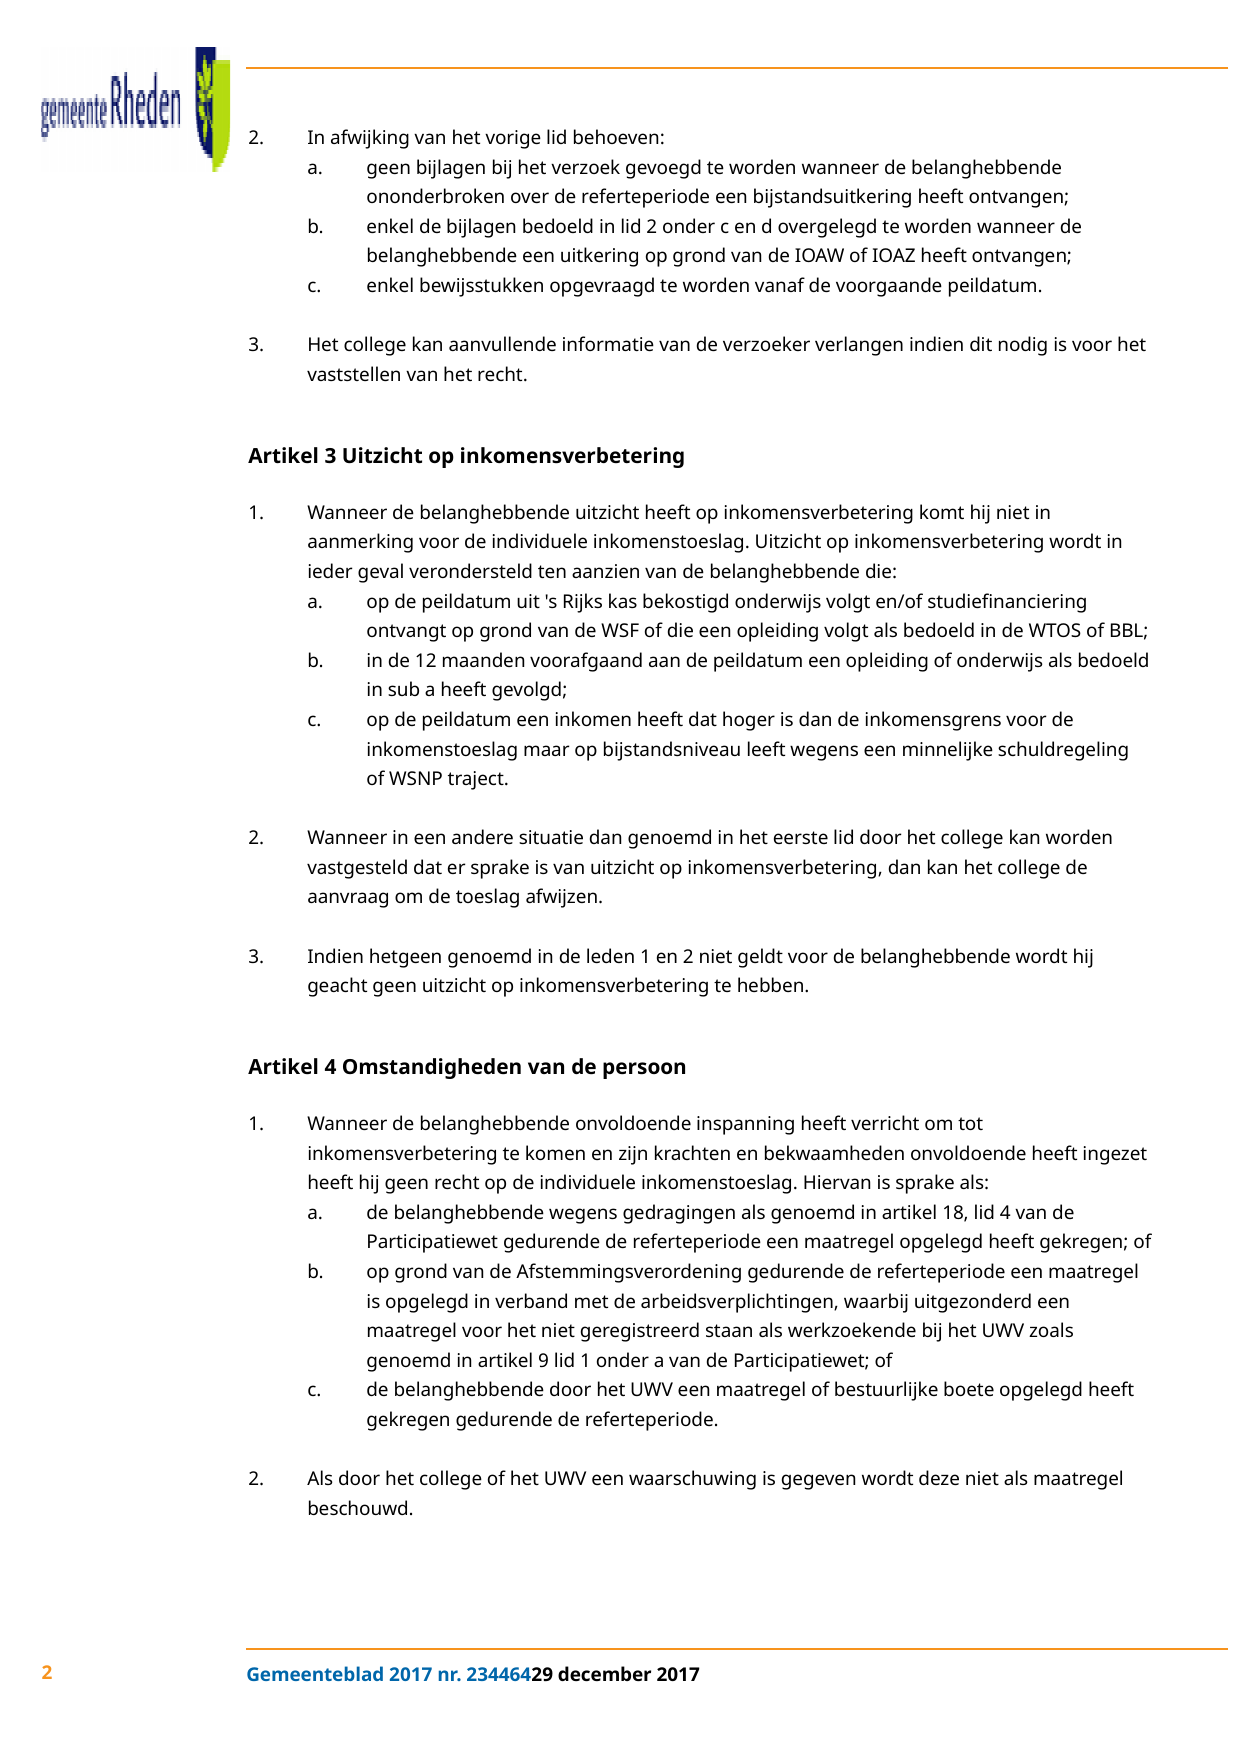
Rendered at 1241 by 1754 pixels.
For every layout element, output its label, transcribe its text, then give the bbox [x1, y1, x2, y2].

list op de peildatum een inkomen heeft dat hoger is dan de inkomensgrens voor de inkomenstoeslag maar op bijstandsniveau leeft wegens een minnelijke schuldregeling of WSNP traject. [307, 706, 1152, 791]
list op grond van de Afstemmingsverordening gedurende de referteperiode een maatregel is opgelegd in verband met de arbeidsverplichtingen, waarbij uitgezonderd een maatregel voor het niet geregistreerd staan als werkzoekende bij het UWV zoals genoemd in artikel 9 lid 1 onder a van de Participatiewet; of [307, 1258, 1152, 1373]
list op de peildatum uit 's Rijks kas bekostigd onderwijs volgt en/of studiefinanciering ontvangt op grond van de WSF of die een opleiding volgt als bedoeld in de WTOS of BBL; [307, 588, 1152, 643]
list de belanghebbende wegens gedragingen als genoemd in artikel 18, lid 4 van de Participatiewet gedurende de referteperiode een maatregel opgelegd heeft gekregen; of [307, 1199, 1152, 1254]
picture [41, 47, 231, 172]
list geen bijlagen bij het verzoek gevoegd te worden wanneer de belanghebbende ononderbroken over de referteperiode een bijstandsuitkering heeft ontvangen; [307, 154, 1152, 209]
list In afwijking van het vorige lid behoeven: [248, 124, 1152, 150]
list enkel de bijlagen bedoeld in lid 2 onder c en d overgelegd te worden wanneer de belanghebbende een uitkering op grond van de IOAW of IOAZ heeft ontvangen; [307, 213, 1152, 268]
list Wanneer in een andere situatie dan genoemd in het eerste lid door het college kan worden vastgesteld dat er sprake is van uitzicht op inkomensverbetering, dan kan het college de aanvraag om de toeslag afwijzen. [248, 824, 1152, 909]
list Het college kan aanvullende informatie van de verzoeker verlangen indien dit nodig is voor het vaststellen van het recht. [248, 331, 1152, 387]
list Als door het college of het UWV een waarschuwing is gegeven wordt deze niet als maatregel beschouwd. [248, 1465, 1152, 1521]
list Wanneer de belanghebbende onvoldoende inspanning heeft verricht om tot inkomensverbetering te komen en zijn krachten en bekwaamheden onvoldoende heeft ingezet heeft hij geen recht op de individuele inkomenstoeslag. Hiervan is sprake als: [248, 1110, 1152, 1195]
list in de 12 maanden voorafgaand aan de peildatum een opleiding of onderwijs als bedoeld in sub a heeft gevolgd; [307, 647, 1152, 702]
list Indien hetgeen genoemd in de leden 1 en 2 niet geldt voor de belanghebbende wordt hij geacht geen uitzicht op inkomensverbetering te hebben. [248, 943, 1152, 998]
text Artikel 4 Omstandigheden van de persoon [248, 1052, 1152, 1081]
list enkel bewijsstukken opgevraagd te worden vanaf de voorgaande peildatum. [307, 272, 1152, 298]
list Wanneer de belanghebbende uitzicht heeft op inkomensverbetering komt hij niet in aanmerking voor de individuele inkomenstoeslag. Uitzicht op inkomensverbetering wordt in ieder geval verondersteld ten aanzien van de belanghebbende die: [248, 499, 1152, 584]
text Artikel 3 Uitzicht op inkomensverbetering [248, 441, 1152, 469]
list de belanghebbende door het UWV een maatregel of bestuurlijke boete opgelegd heeft gekregen gedurende de referteperiode. [307, 1377, 1152, 1432]
